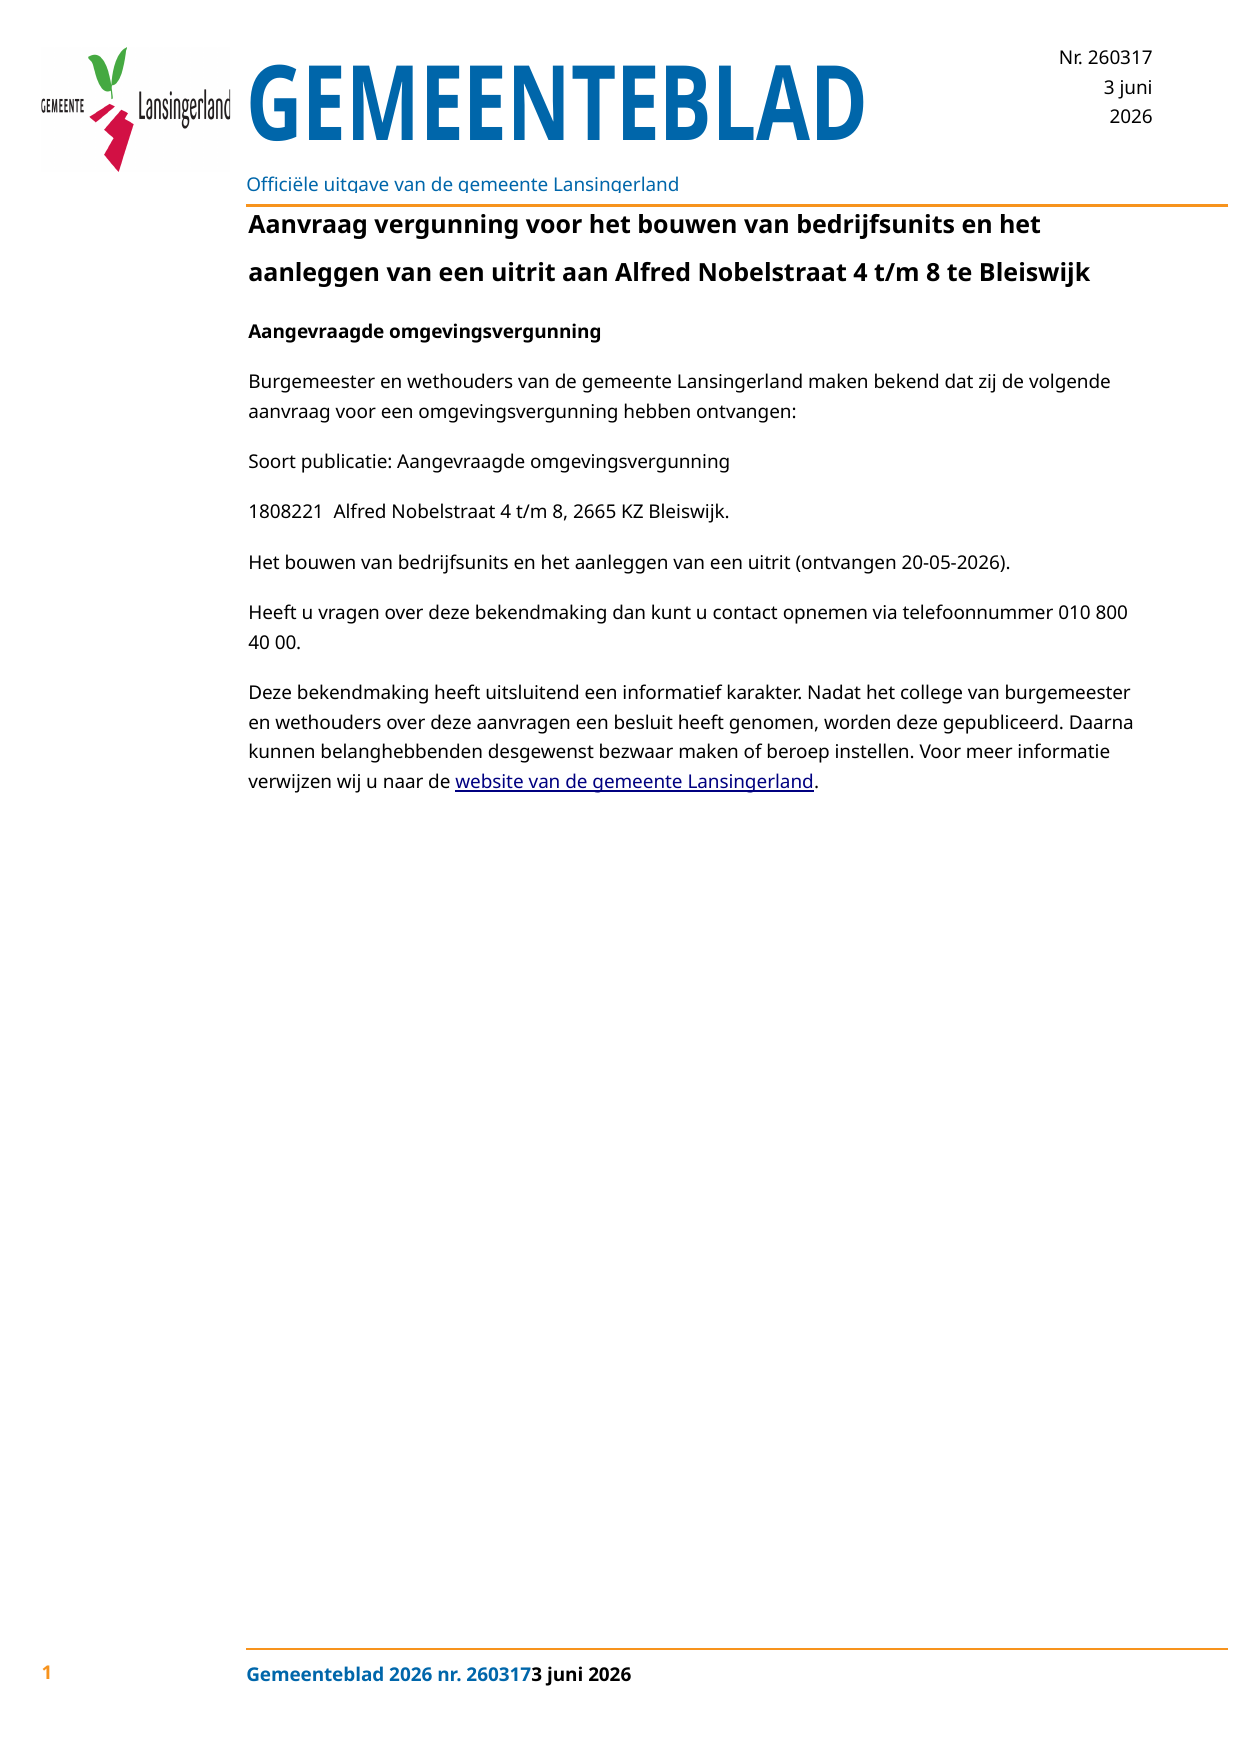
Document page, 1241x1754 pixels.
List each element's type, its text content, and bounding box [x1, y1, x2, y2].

text Het bouwen van bedrijfsunits en het aanleggen van een uitrit (ontvangen 20-05-2026). [248, 549, 1152, 575]
text Aanvraag vergunning voor het bouwen van bedrijfsunits en het aanleggen van een uitrit aan Alfred Nobelstraat 4 t/m 8 te Bleiswijk [248, 207, 1152, 288]
text Burgemeester en wethouders van de gemeente Lansingerland maken bekend dat zij de volgende aanvraag voor een omgevingsvergunning hebben ontvangen: [248, 368, 1152, 424]
text Deze bekendmaking heeft uitsluitend een informatief karakter. Nadat het college van burgemeester en wethouders over deze aanvragen een besluit heeft genomen, worden deze gepubliceerd. Daarna kunnen belanghebbenden desgewenst bezwaar maken of beroep instellen. Voor meer informatie verwijzen wij u naar de website van de gemeente Lansingerland. [248, 679, 1152, 794]
text Aangevraagde omgevingsvergunning [248, 318, 1152, 344]
text 1808221 Alfred Nobelstraat 4 t/m 8, 2665 KZ Bleiswijk. [248, 499, 1152, 524]
picture [41, 47, 231, 172]
text Soort publicatie: Aangevraagde omgevingsvergunning [248, 448, 1152, 474]
text Heeft u vragen over deze bekendmaking dan kunt u contact opnemen via telefoonnummer 010 800 40 00. [248, 599, 1152, 655]
